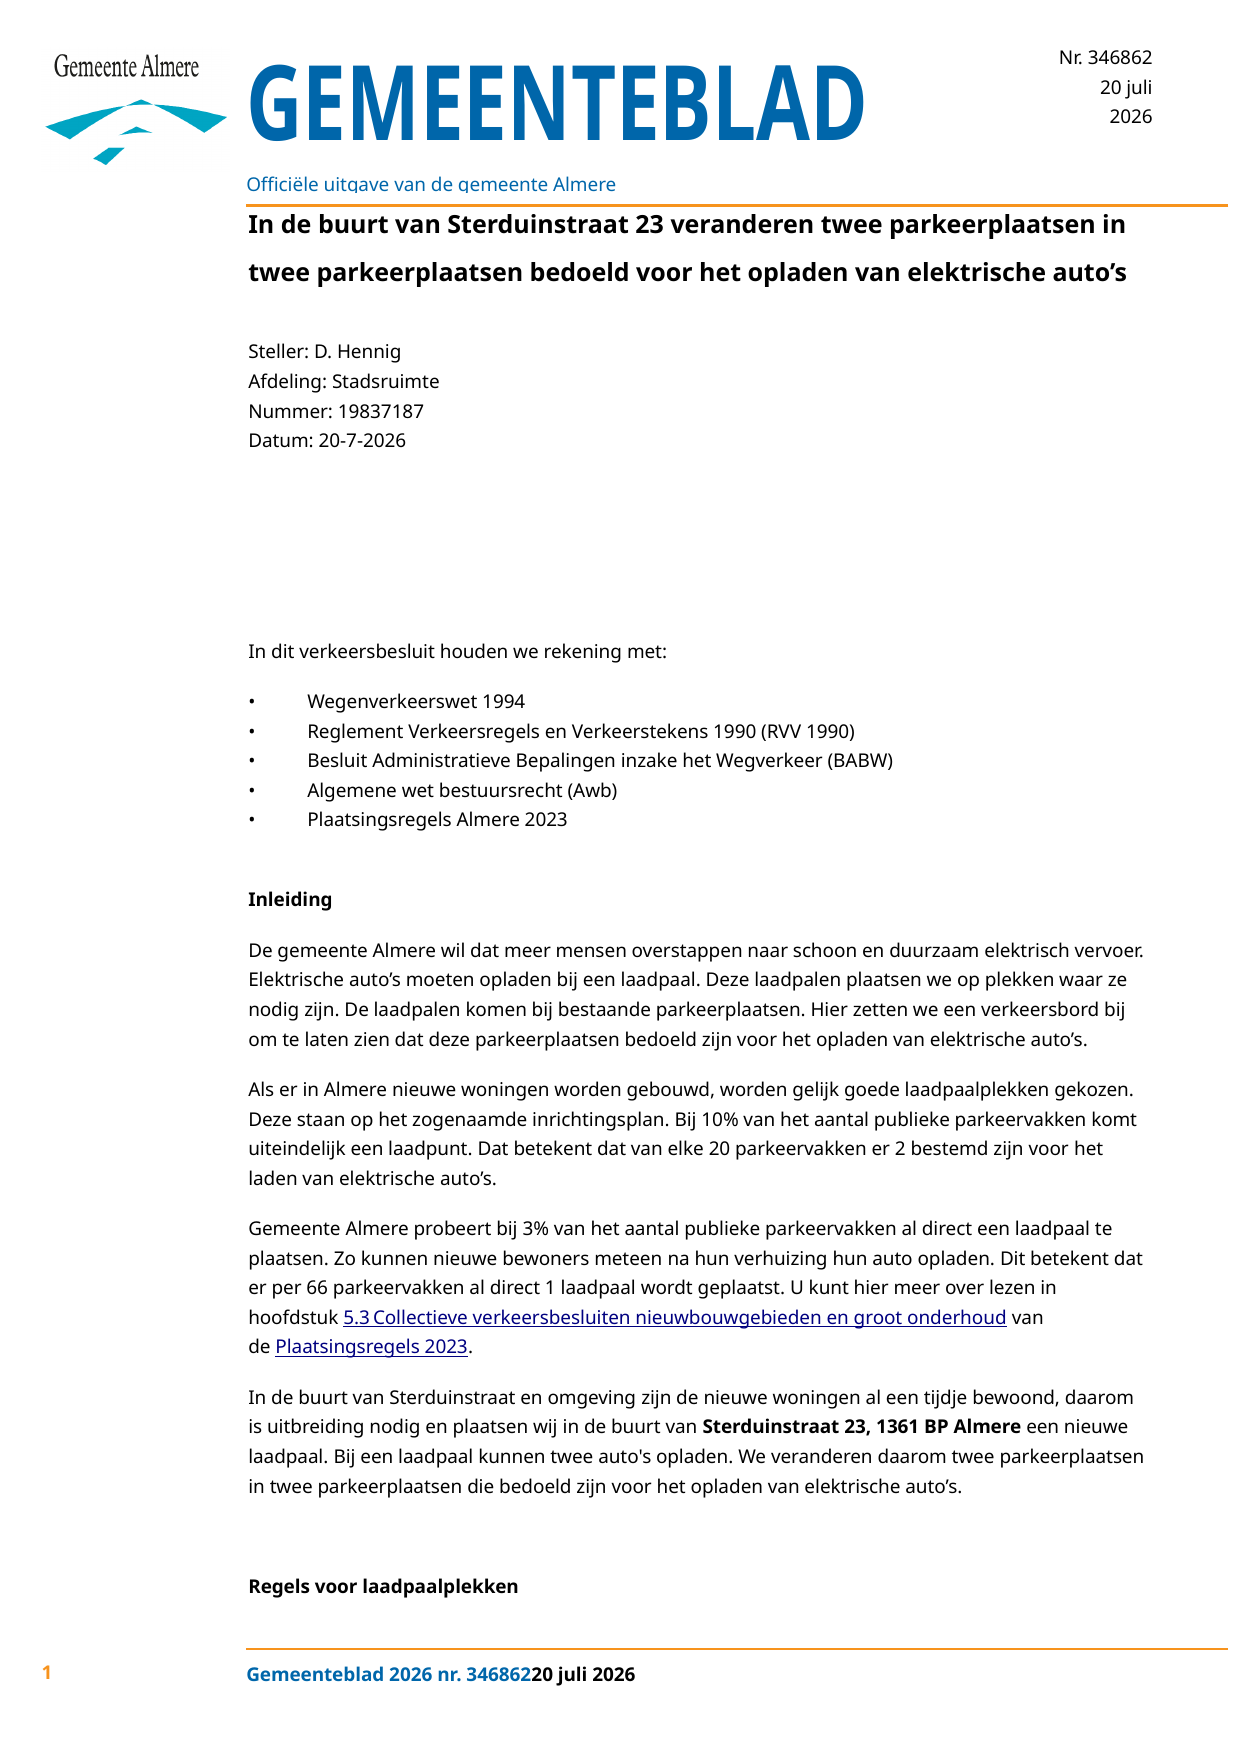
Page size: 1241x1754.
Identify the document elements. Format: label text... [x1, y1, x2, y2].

text Datum: 20-7-2026 [248, 427, 1152, 453]
text Gemeente Almere probeert bij 3% van het aantal publieke parkeervakken al direct een laadpaal te plaatsen. Zo kunnen nieuwe bewoners meteen na hun verhuizing hun auto opladen. Dit betekent dat er per 66 parkeervakken al direct 1 laadpaal wordt geplaatst. U kunt hier meer over lezen in hoofdstuk 5.3 Collectieve verkeersbesluiten nieuwbouwgebieden en groot onderhoud van de Plaatsingsregels 2023. [248, 1215, 1152, 1359]
picture [41, 47, 231, 172]
list Algemene wet bestuursrecht (Awb) [248, 777, 1152, 803]
text Steller: D. Hennig [248, 339, 1152, 364]
text Nummer: 19837187 [248, 398, 1152, 423]
text Afdeling: Stadsruimte [248, 368, 1152, 394]
text In de buurt van Sterduinstraat 23 veranderen twee parkeerplaatsen in twee parkeerplaatsen bedoeld voor het opladen van elektrische auto’s [248, 207, 1152, 288]
text Regels voor laadpaalplekken [248, 1574, 1152, 1599]
list Reglement Verkeersregels en Verkeerstekens 1990 (RVV 1990) [248, 718, 1152, 743]
list Besluit Administratieve Bepalingen inzake het Wegverkeer (BABW) [248, 747, 1152, 773]
text Inleiding [248, 887, 1152, 912]
text In dit verkeersbesluit houden we rekening met: [248, 638, 1152, 663]
text De gemeente Almere wil dat meer mensen overstappen naar schoon en duurzaam elektrisch vervoer. Elektrische auto’s moeten opladen bij een laadpaal. Deze laadpalen plaatsen we op plekken waar ze nodig zijn. De laadpalen komen bij bestaande parkeerplaatsen. Hier zetten we een verkeersbord bij om te laten zien dat deze parkeerplaatsen bedoeld zijn voor het opladen van elektrische auto’s. [248, 937, 1152, 1051]
text Als er in Almere nieuwe woningen worden gebouwd, worden gelijk goede laadpaalplekken gekozen. Deze staan op het zogenaamde inrichtingsplan. Bij 10% van het aantal publieke parkeervakken komt uiteindelijk een laadpunt. Dat betekent dat van elke 20 parkeervakken er 2 bestemd zijn voor het laden van elektrische auto’s. [248, 1076, 1152, 1191]
list Plaatsingsregels Almere 2023 [248, 807, 1152, 832]
list Wegenverkeerswet 1994 [248, 688, 1152, 714]
text In de buurt van Sterduinstraat en omgeving zijn de nieuwe woningen al een tijdje bewoond, daarom is uitbreiding nodig en plaatsen wij in de buurt van Sterduinstraat 23, 1361 BP Almere een nieuwe laadpaal. Bij een laadpaal kunnen twee auto's opladen. We veranderen daarom twee parkeerplaatsen in twee parkeerplaatsen die bedoeld zijn voor het opladen van elektrische auto’s. [248, 1384, 1152, 1498]
